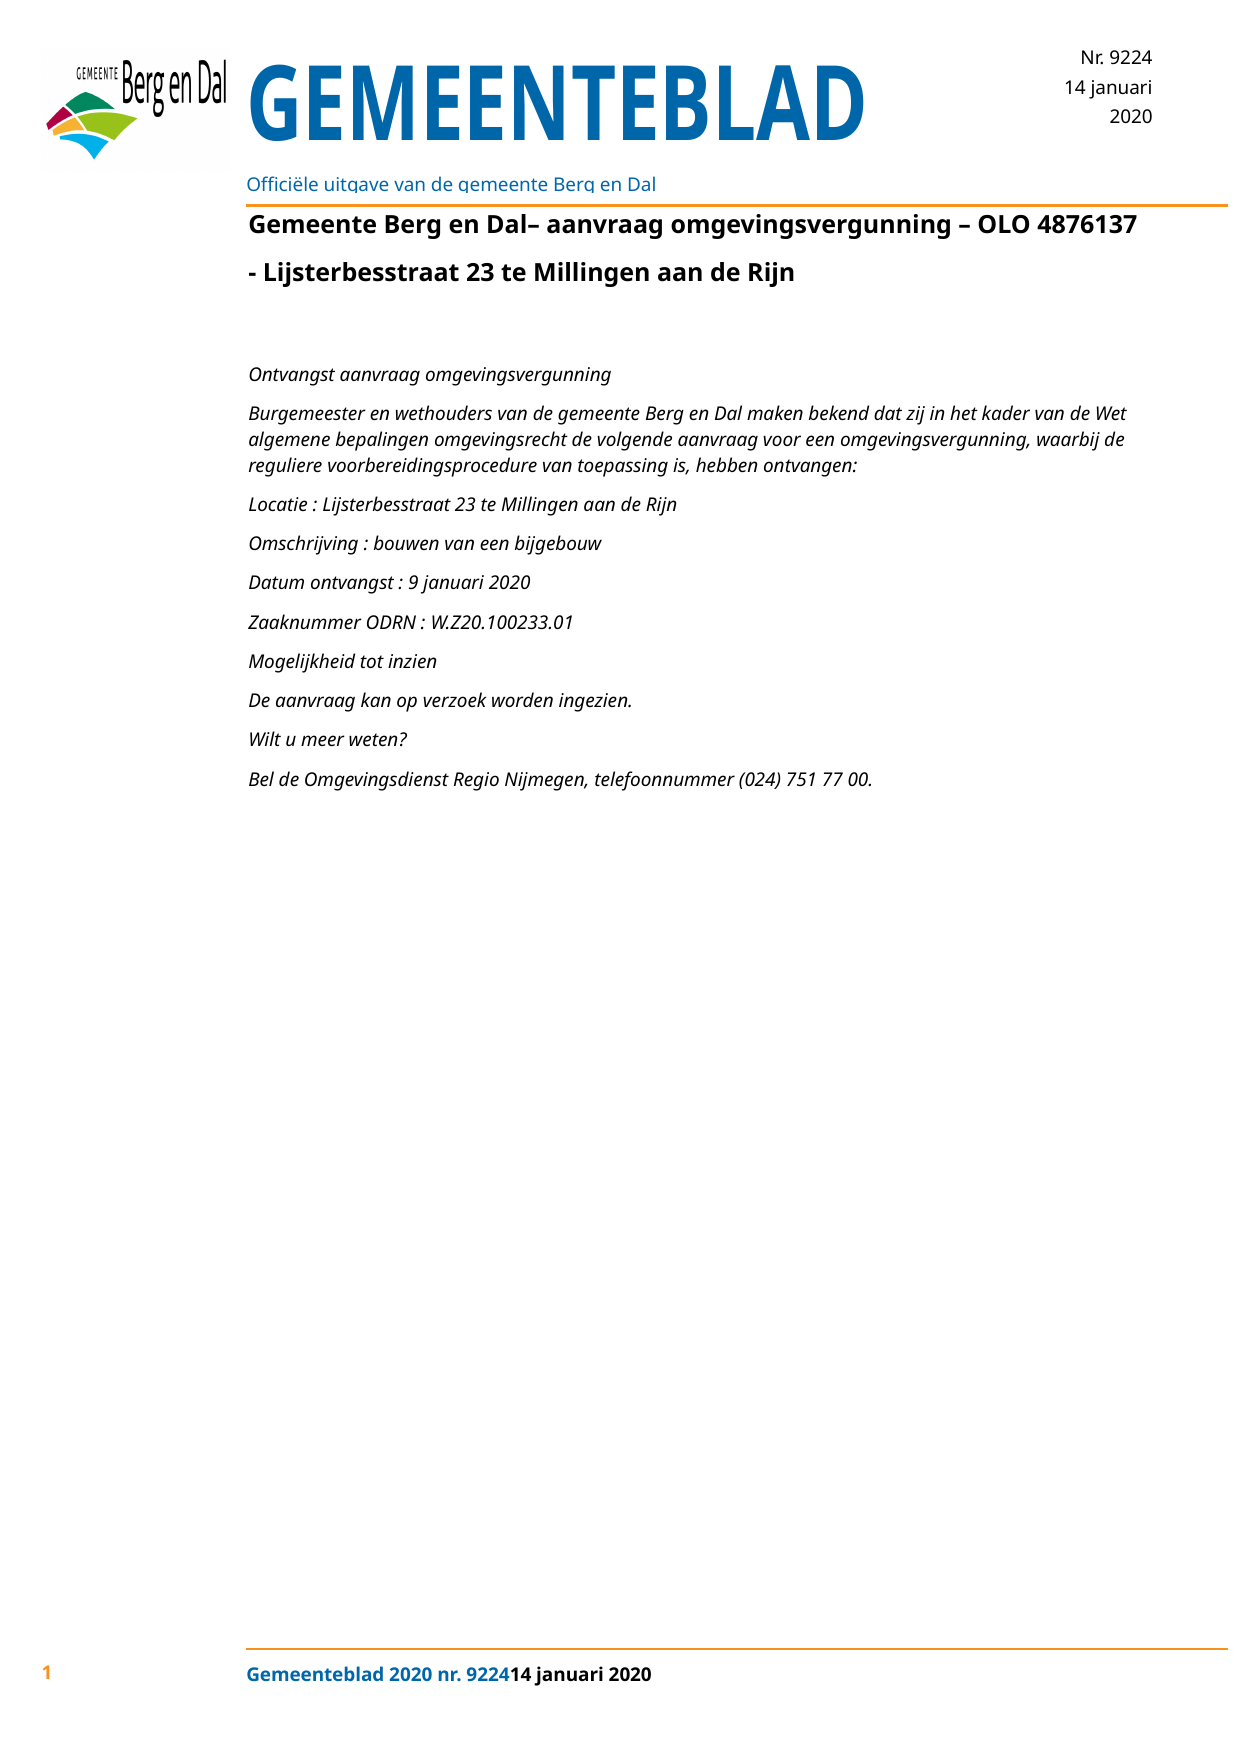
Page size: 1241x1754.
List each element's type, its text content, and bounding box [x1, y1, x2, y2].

text Zaaknummer ODRN : W.Z20.100233.01 [248, 609, 1152, 634]
picture [41, 47, 231, 172]
text Datum ontvangst : 9 januari 2020 [248, 569, 1152, 595]
text De aanvraag kan op verzoek worden ingezien. [248, 687, 1152, 713]
text Locatie : Lijsterbesstraat 23 te Millingen aan de Rijn [248, 491, 1152, 517]
text Gemeente Berg en Dal– aanvraag omgevingsvergunning – OLO 4876137 - Lijsterbesstraat 23 te Millingen aan de Rijn [248, 207, 1152, 288]
text Ontvangst aanvraag omgevingsvergunning [248, 361, 1152, 387]
text Mogelijkheid tot inzien [248, 648, 1152, 674]
text Bel de Omgevingsdienst Regio Nijmegen, telefoonnummer (024) 751 77 00. [248, 766, 1152, 792]
text Wilt u meer weten? [248, 727, 1152, 752]
text Burgemeester en wethouders van de gemeente Berg en Dal maken bekend dat zij in het kader van de Wet algemene bepalingen omgevingsrecht de volgende aanvraag voor een omgevingsvergunning, waarbij de reguliere voorbereidingsprocedure van toepassing is, hebben ontvangen: [248, 400, 1152, 477]
text Omschrijving : bouwen van een bijgebouw [248, 530, 1152, 556]
